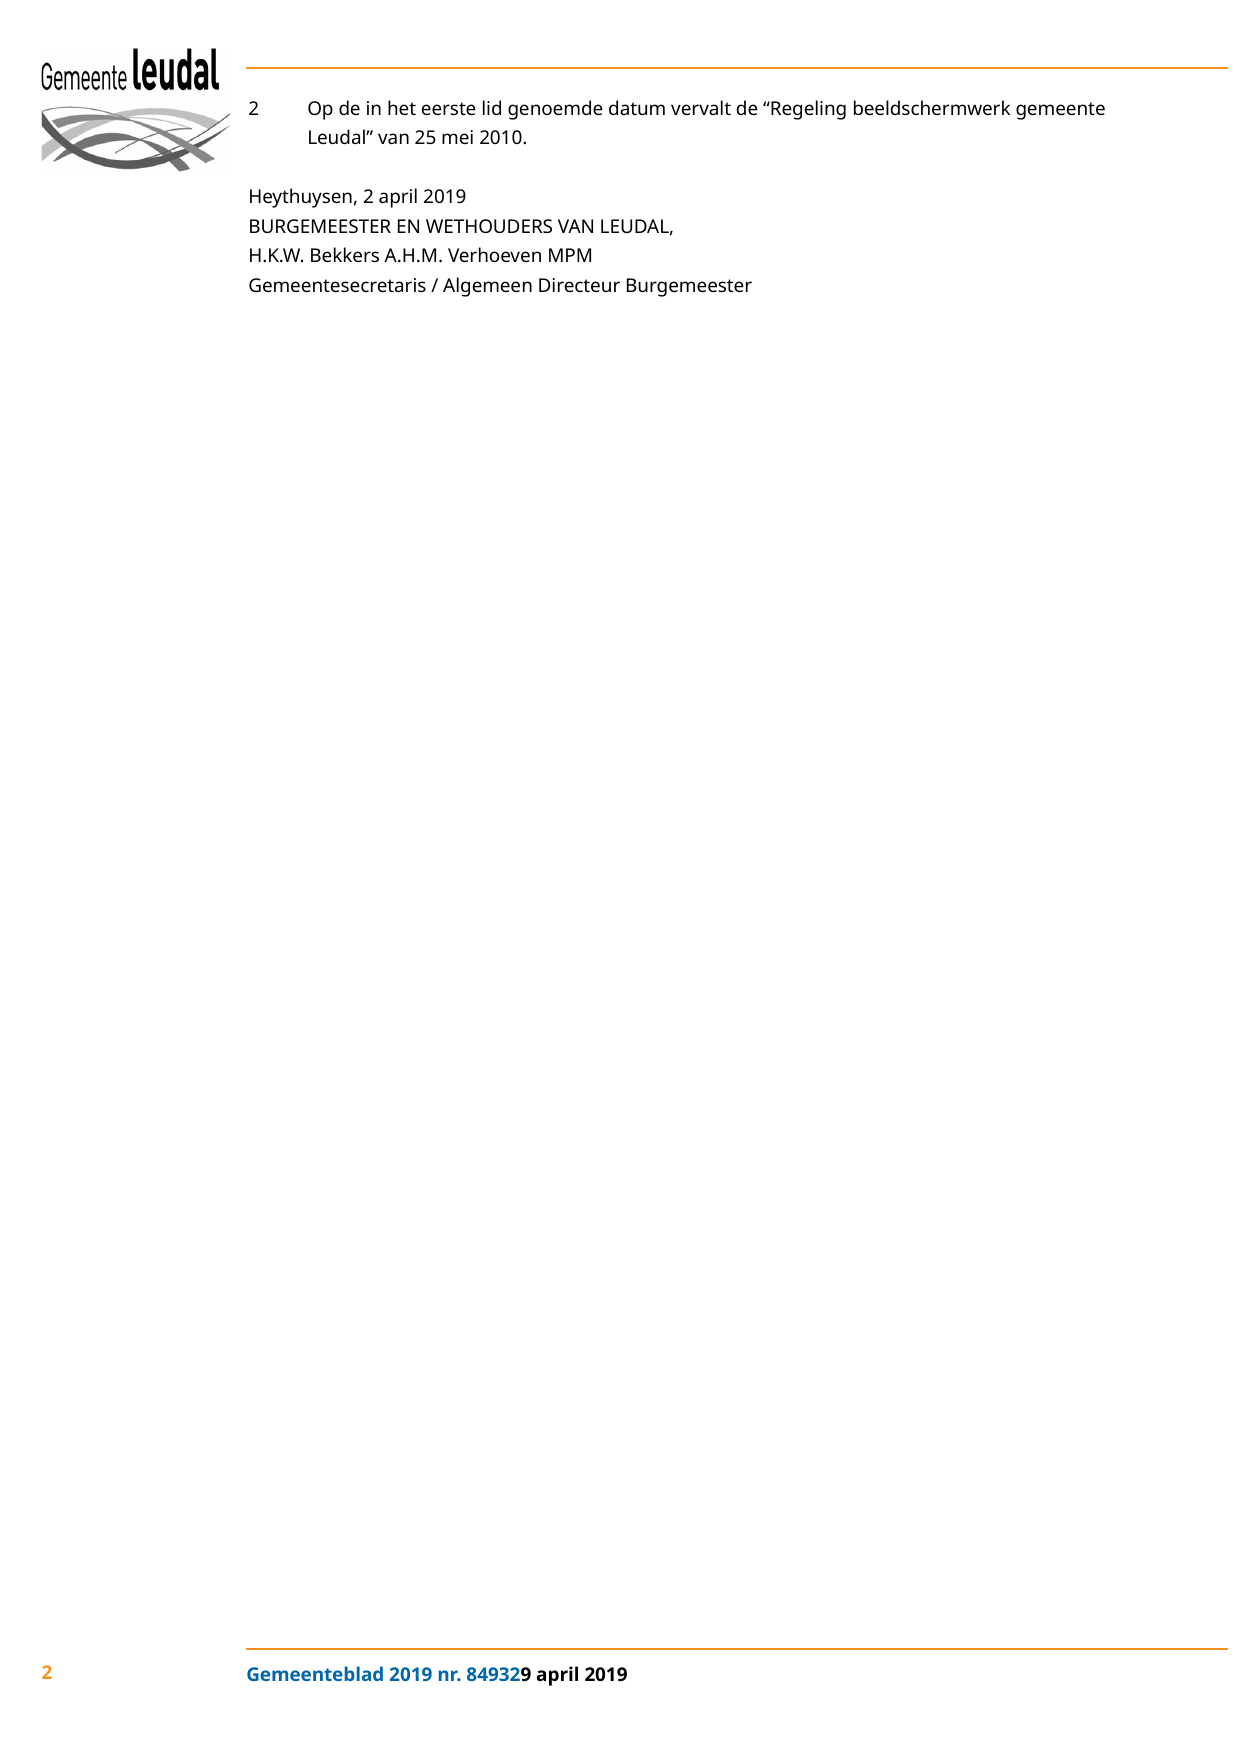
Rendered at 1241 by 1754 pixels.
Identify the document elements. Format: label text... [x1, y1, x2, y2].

text H.K.W. Bekkers A.H.M. Verhoeven MPM [248, 243, 1152, 268]
text BURGEMEESTER EN WETHOUDERS VAN LEUDAL, [248, 213, 1152, 239]
text Heythuysen, 2 april 2019 [248, 183, 1152, 209]
picture [41, 47, 231, 172]
text Gemeentesecretaris / Algemeen Directeur Burgemeester [248, 272, 1152, 298]
list Op de in het eerste lid genoemde datum vervalt de “Regeling beeldschermwerk gemeente Leudal” van 25 mei 2010. [248, 95, 1152, 150]
